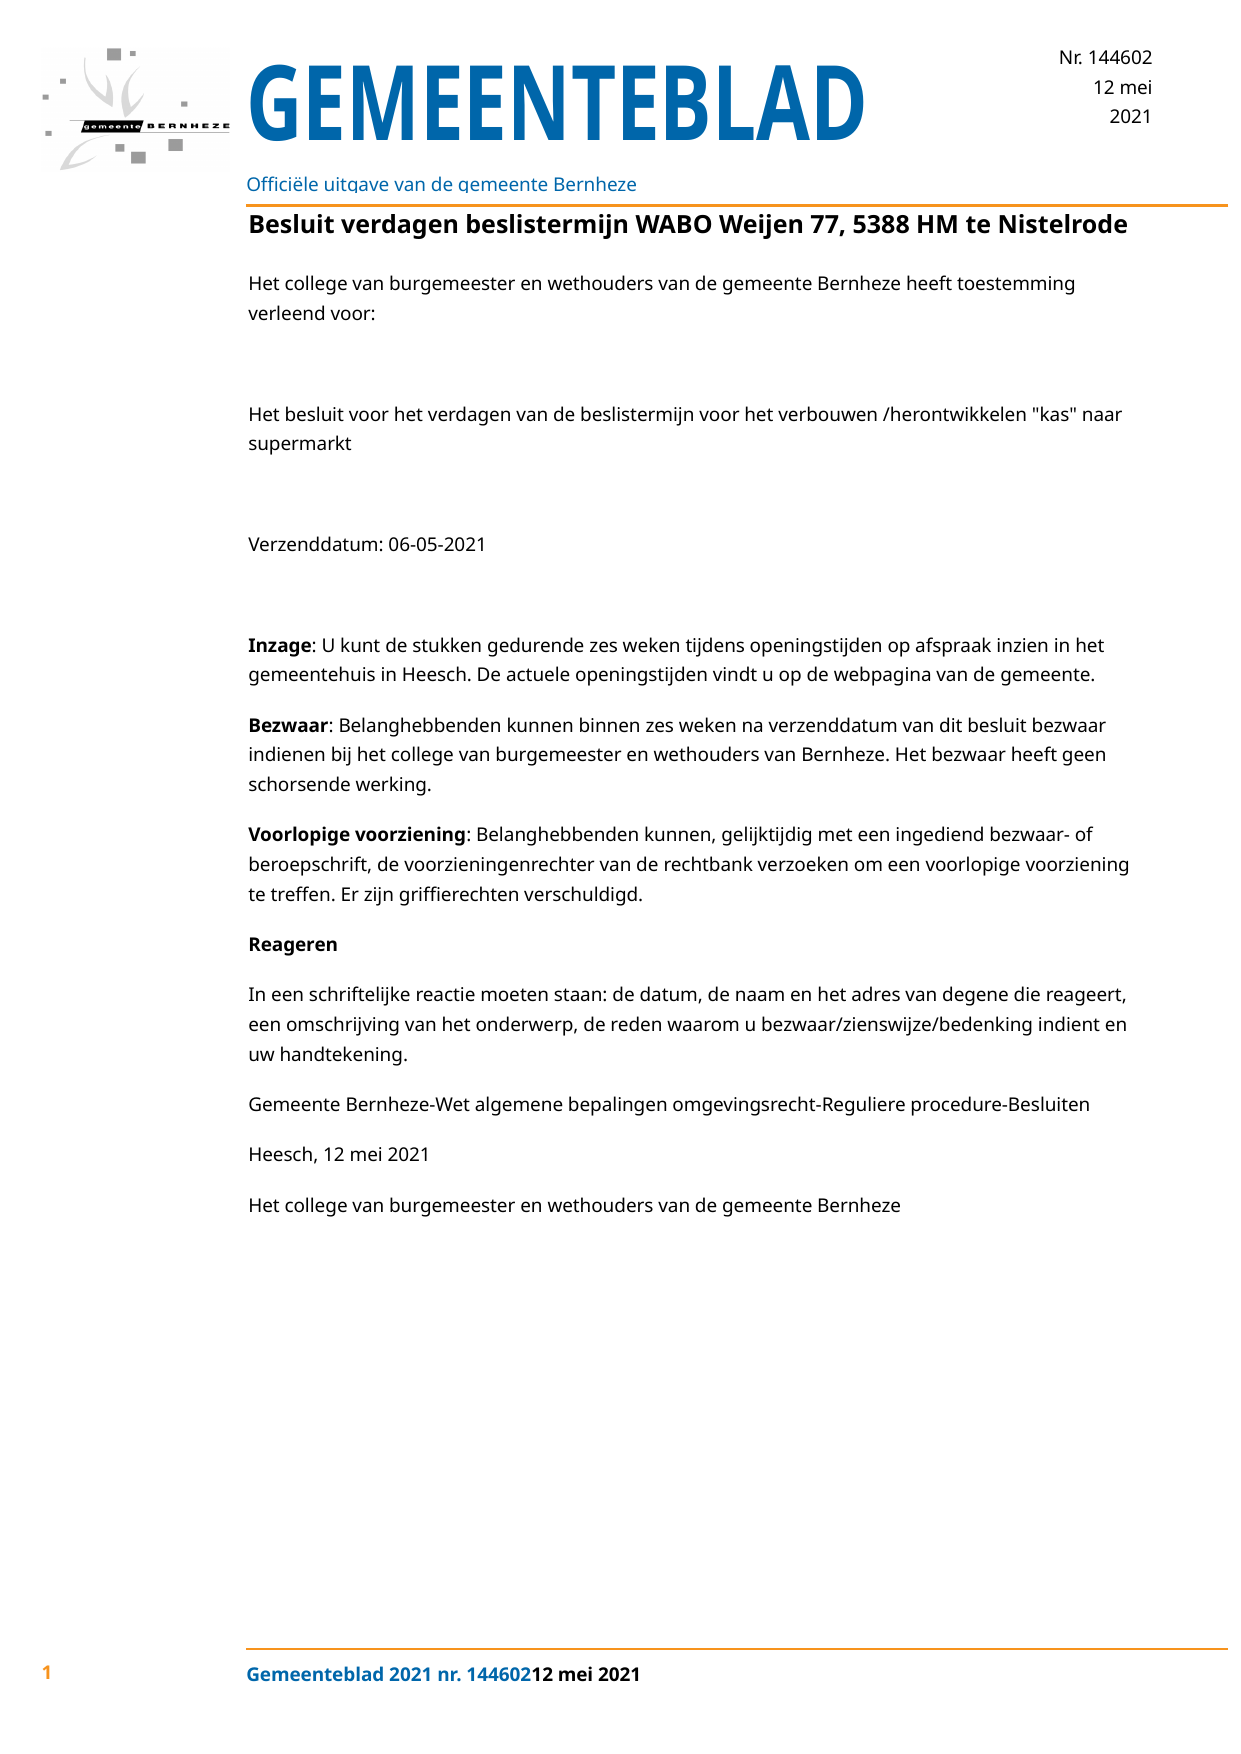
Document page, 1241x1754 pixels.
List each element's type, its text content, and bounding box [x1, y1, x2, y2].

text Inzage: U kunt de stukken gedurende zes weken tijdens openingstijden op afspraak inzien in het gemeentehuis in Heesch. De actuele openingstijden vindt u op de webpagina van de gemeente. [248, 632, 1152, 687]
text Het college van burgemeester en wethouders van de gemeente Bernheze heeft toestemming verleend voor: [248, 270, 1152, 326]
text In een schriftelijke reactie moeten staan: de datum, de naam en het adres van degene die reageert, een omschrijving van het onderwerp, de reden waarom u bezwaar/zienswijze/bedenking indient en uw handtekening. [248, 982, 1152, 1066]
text Bezwaar: Belanghebbenden kunnen binnen zes weken na verzenddatum van dit besluit bezwaar indienen bij het college van burgemeester en wethouders van Bernheze. Het bezwaar heeft geen schorsende werking. [248, 712, 1152, 797]
text Besluit verdagen beslistermijn WABO Weijen 77, 5388 HM te Nistelrode [248, 207, 1152, 241]
text Gemeente Bernheze-Wet algemene bepalingen omgevingsrecht-Reguliere procedure-Besluiten [248, 1091, 1152, 1117]
text Het college van burgemeester en wethouders van de gemeente Bernheze [248, 1192, 1152, 1218]
text Reageren [248, 931, 1152, 957]
picture [41, 47, 231, 172]
text Het besluit voor het verdagen van de beslistermijn voor het verbouwen /herontwikkelen "kas" naar supermarkt [248, 401, 1152, 456]
text Voorlopige voorziening: Belanghebbenden kunnen, gelijktijdig met een ingediend bezwaar- of beroepschrift, de voorzieningenrechter van de rechtbank verzoeken om een voorlopige voorziening te treffen. Er zijn griffierechten verschuldigd. [248, 822, 1152, 906]
text Heesch, 12 mei 2021 [248, 1142, 1152, 1167]
text Verzenddatum: 06-05-2021 [248, 531, 1152, 557]
